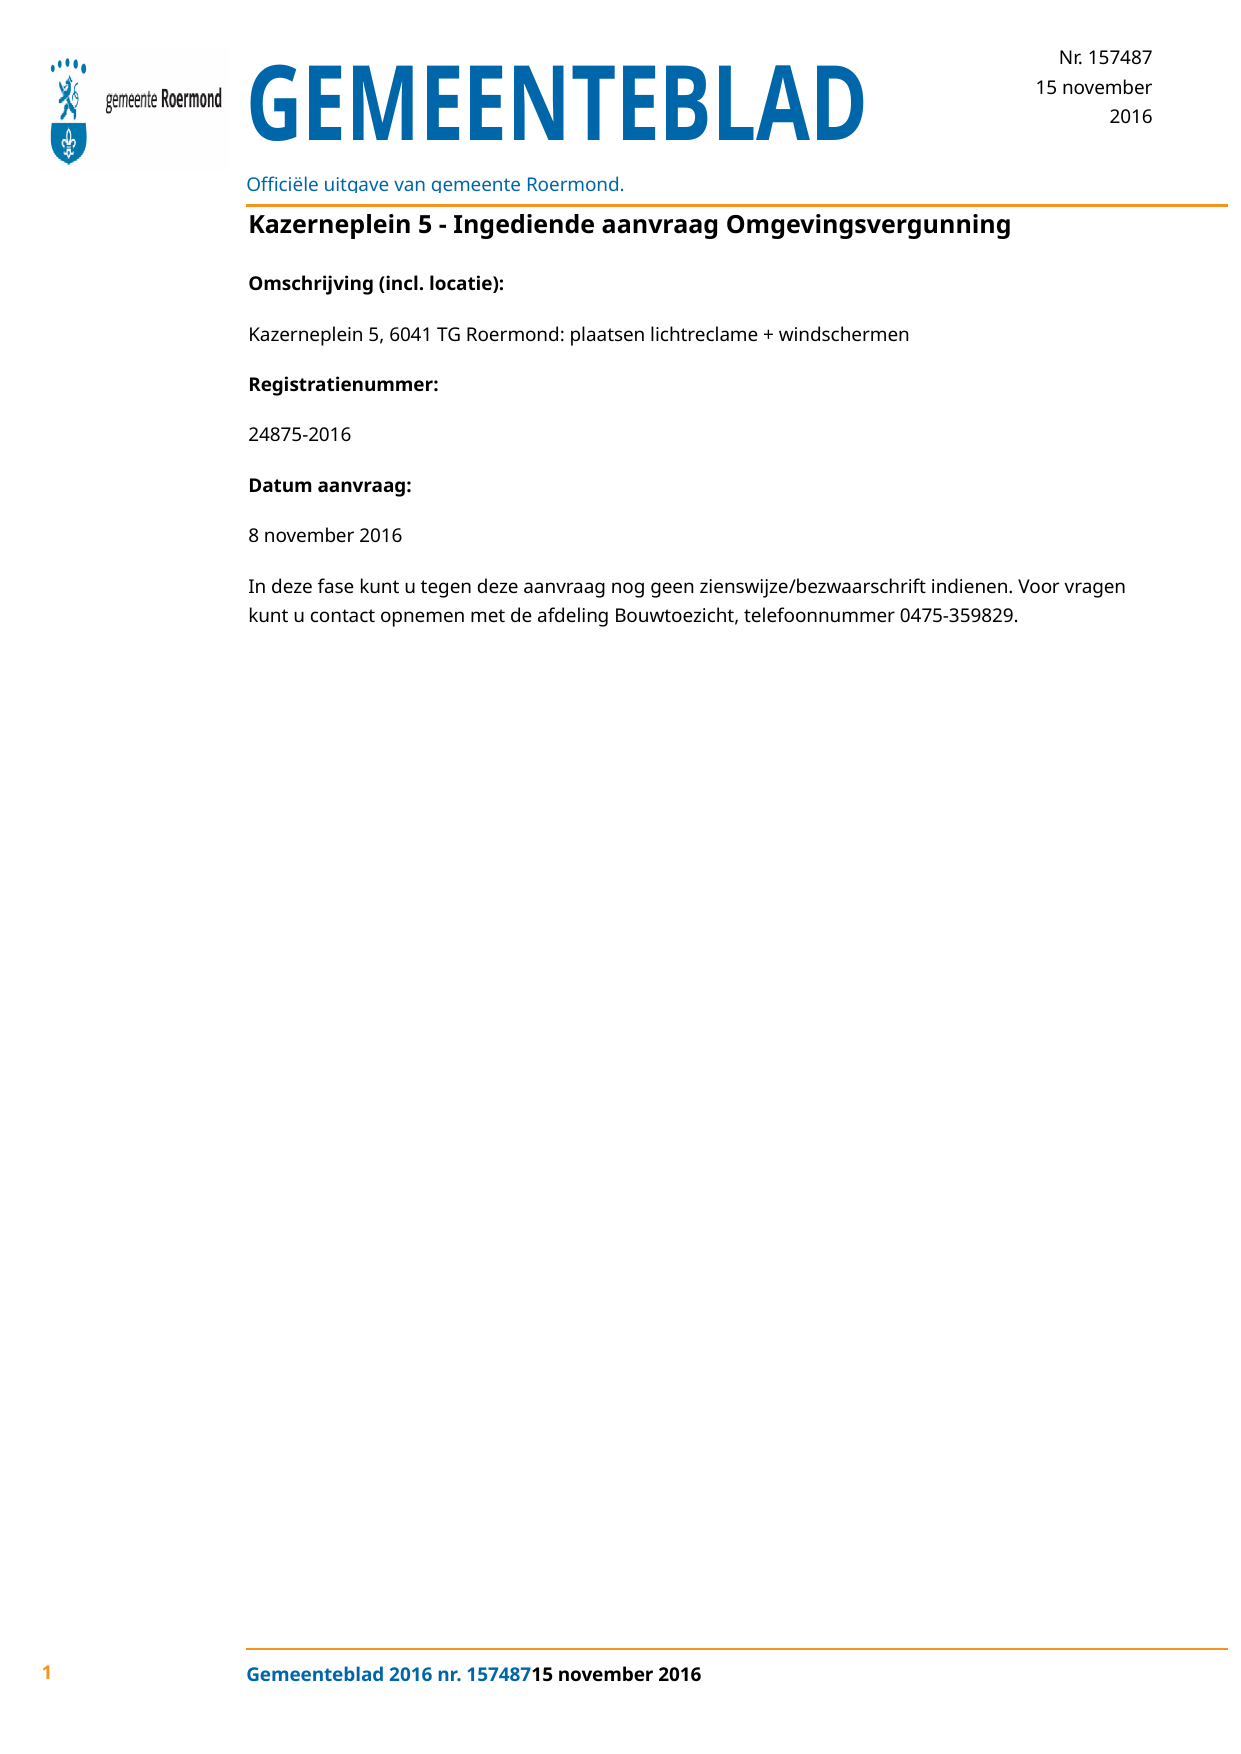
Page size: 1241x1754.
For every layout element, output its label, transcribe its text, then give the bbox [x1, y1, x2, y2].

text In deze fase kunt u tegen deze aanvraag nog geen zienswijze/bezwaarschrift indienen. Voor vragen kunt u contact opnemen met de afdeling Bouwtoezicht, telefoonnummer 0475-359829. [248, 573, 1152, 628]
picture [41, 47, 231, 172]
text Datum aanvraag: [248, 472, 1152, 498]
text Registratienummer: [248, 371, 1152, 397]
text 8 november 2016 [248, 522, 1152, 548]
text Kazerneplein 5 - Ingediende aanvraag Omgevingsvergunning [248, 207, 1152, 241]
text 24875-2016 [248, 422, 1152, 447]
text Omschrijving (incl. locatie): [248, 270, 1152, 296]
text Kazerneplein 5, 6041 TG Roermond: plaatsen lichtreclame + windschermen [248, 321, 1152, 346]
